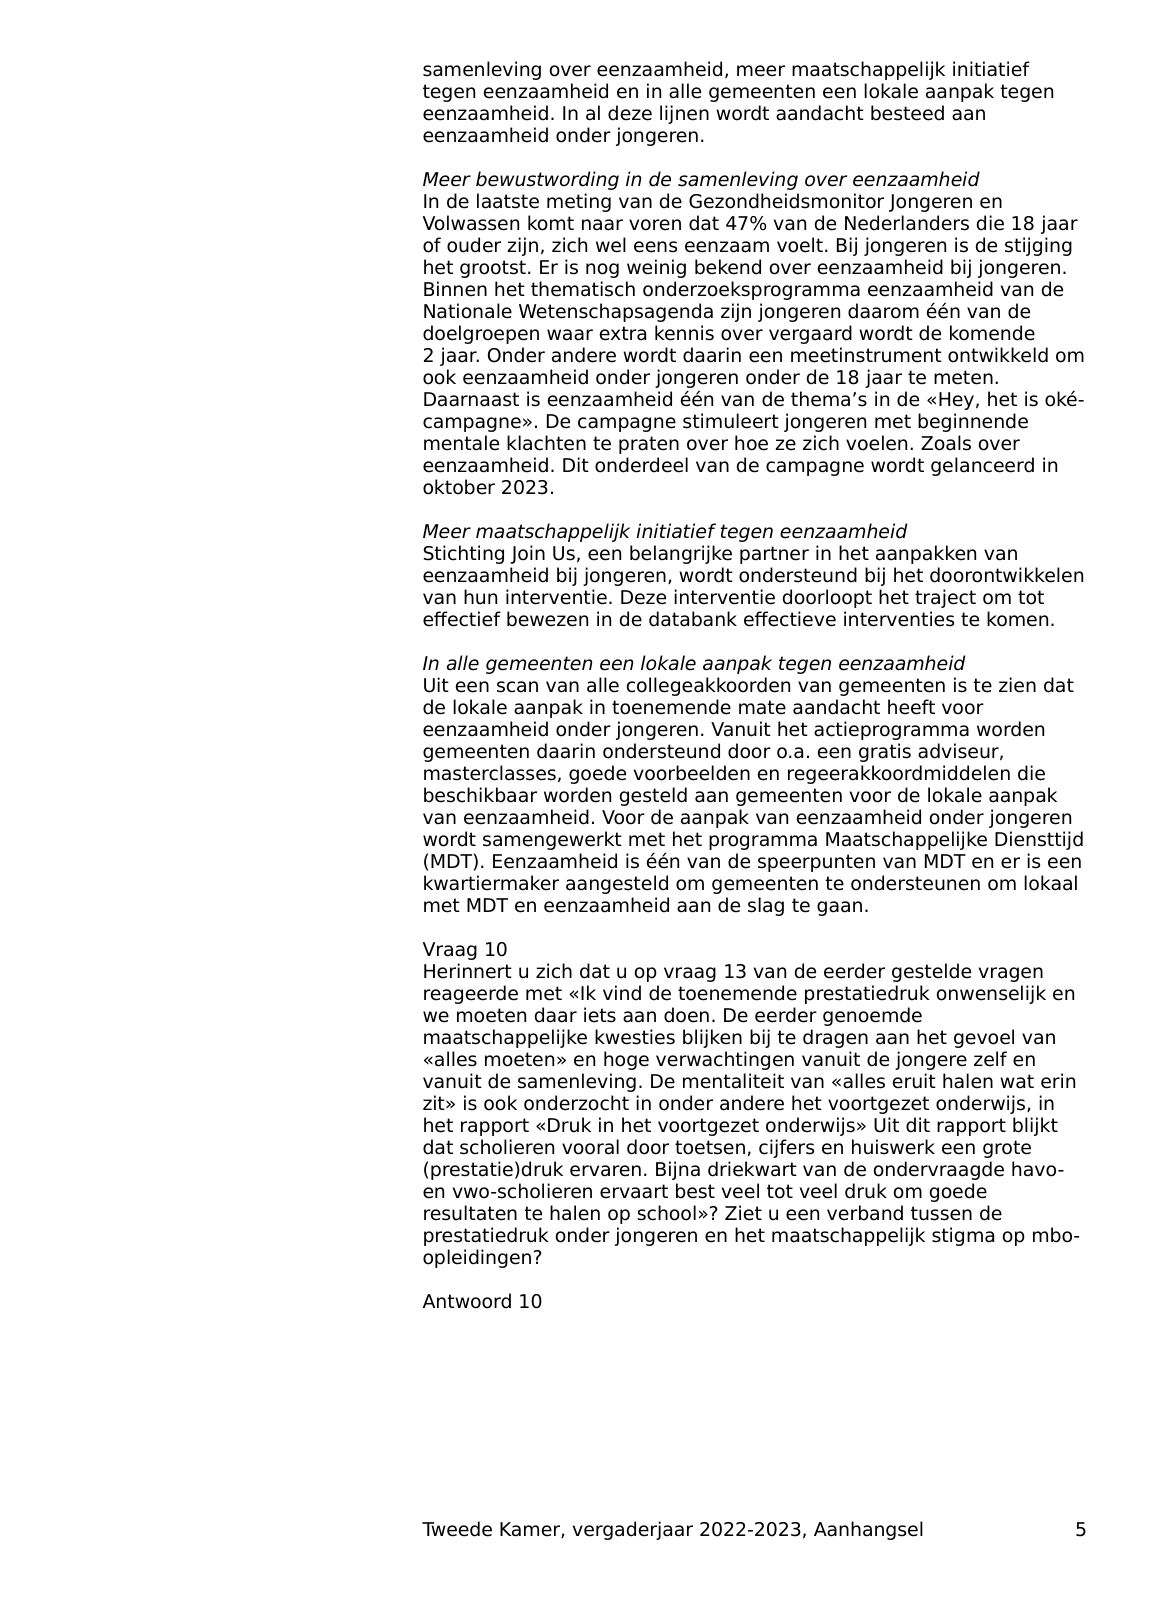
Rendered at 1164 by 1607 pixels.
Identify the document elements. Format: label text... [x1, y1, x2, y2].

text In alle gemeenten een lokale aanpak tegen eenzaamheid [422, 653, 1087, 675]
text Meer bewustwording in de samenleving over eenzaamheid [422, 169, 1087, 191]
text samenleving over eenzaamheid, meer maatschappelijk initiatief tegen eenzaamheid en in alle gemeenten een lokale aanpak tegen eenzaamheid. In al deze lijnen wordt aandacht besteed aan eenzaamheid onder jongeren. [422, 59, 1087, 147]
text Uit een scan van alle collegeakkoorden van gemeenten is te zien dat de lokale aanpak in toenemende mate aandacht heeft voor eenzaamheid onder jongeren. Vanuit het actieprogramma worden gemeenten daarin ondersteund door o.a. een gratis adviseur, masterclasses, goede voorbeelden en regeerakkoordmiddelen die beschikbaar worden gesteld aan gemeenten voor de lokale aanpak van eenzaamheid. Voor de aanpak van eenzaamheid onder jongeren wordt samengewerkt met het programma Maatschappelijke Diensttijd (MDT). Eenzaamheid is één van de speerpunten van MDT en er is een kwartiermaker aangesteld om gemeenten te ondersteunen om lokaal met MDT en eenzaamheid aan de slag te gaan. [422, 675, 1087, 917]
text Stichting Join Us, een belangrijke partner in het aanpakken van eenzaamheid bij jongeren, wordt ondersteund bij het doorontwikkelen van hun interventie. Deze interventie doorloopt het traject om tot effectief bewezen in de databank effectieve interventies te komen. [422, 543, 1087, 631]
text Meer maatschappelijk initiatief tegen eenzaamheid [422, 521, 1087, 543]
text In de laatste meting van de Gezondheidsmonitor Jongeren en Volwassen komt naar voren dat 47% van de Nederlanders die 18 jaar of ouder zijn, zich wel eens eenzaam voelt. Bij jongeren is de stijging het grootst. Er is nog weinig bekend over eenzaamheid bij jongeren. Binnen het thematisch onderzoeksprogramma eenzaamheid van de Nationale Wetenschapsagenda zijn jongeren daarom één van de doelgroepen waar extra kennis over vergaard wordt de komende 2 jaar. Onder andere wordt daarin een meetinstrument ontwikkeld om ook eenzaamheid onder jongeren onder de 18 jaar te meten. Daarnaast is eenzaamheid één van de thema’s in de «Hey, het is oké-campagne». De campagne stimuleert jongeren met beginnende mentale klachten te praten over hoe ze zich voelen. Zoals over eenzaamheid. Dit onderdeel van de campagne wordt gelanceerd in oktober 2023. [422, 191, 1087, 499]
text Antwoord 10 [422, 1291, 1087, 1313]
text Herinnert u zich dat u op vraag 13 van de eerder gestelde vragen reageerde met «Ik vind de toenemende prestatiedruk onwenselijk en we moeten daar iets aan doen. De eerder genoemde maatschappelijke kwesties blijken bij te dragen aan het gevoel van «alles moeten» en hoge verwachtingen vanuit de jongere zelf en vanuit de samenleving. De mentaliteit van «alles eruit halen wat erin zit» is ook onderzocht in onder andere het voortgezet onderwijs, in het rapport «Druk in het voortgezet onderwijs» Uit dit rapport blijkt dat scholieren vooral door toetsen, cijfers en huiswerk een grote (prestatie)druk ervaren. Bijna driekwart van de ondervraagde havo- en vwo-scholieren ervaart best veel tot veel druk om goede resultaten te halen op school»? Ziet u een verband tussen de prestatiedruk onder jongeren en het maatschappelijk stigma op mbo-opleidingen? [422, 961, 1087, 1269]
text Vraag 10 [422, 939, 1087, 961]
